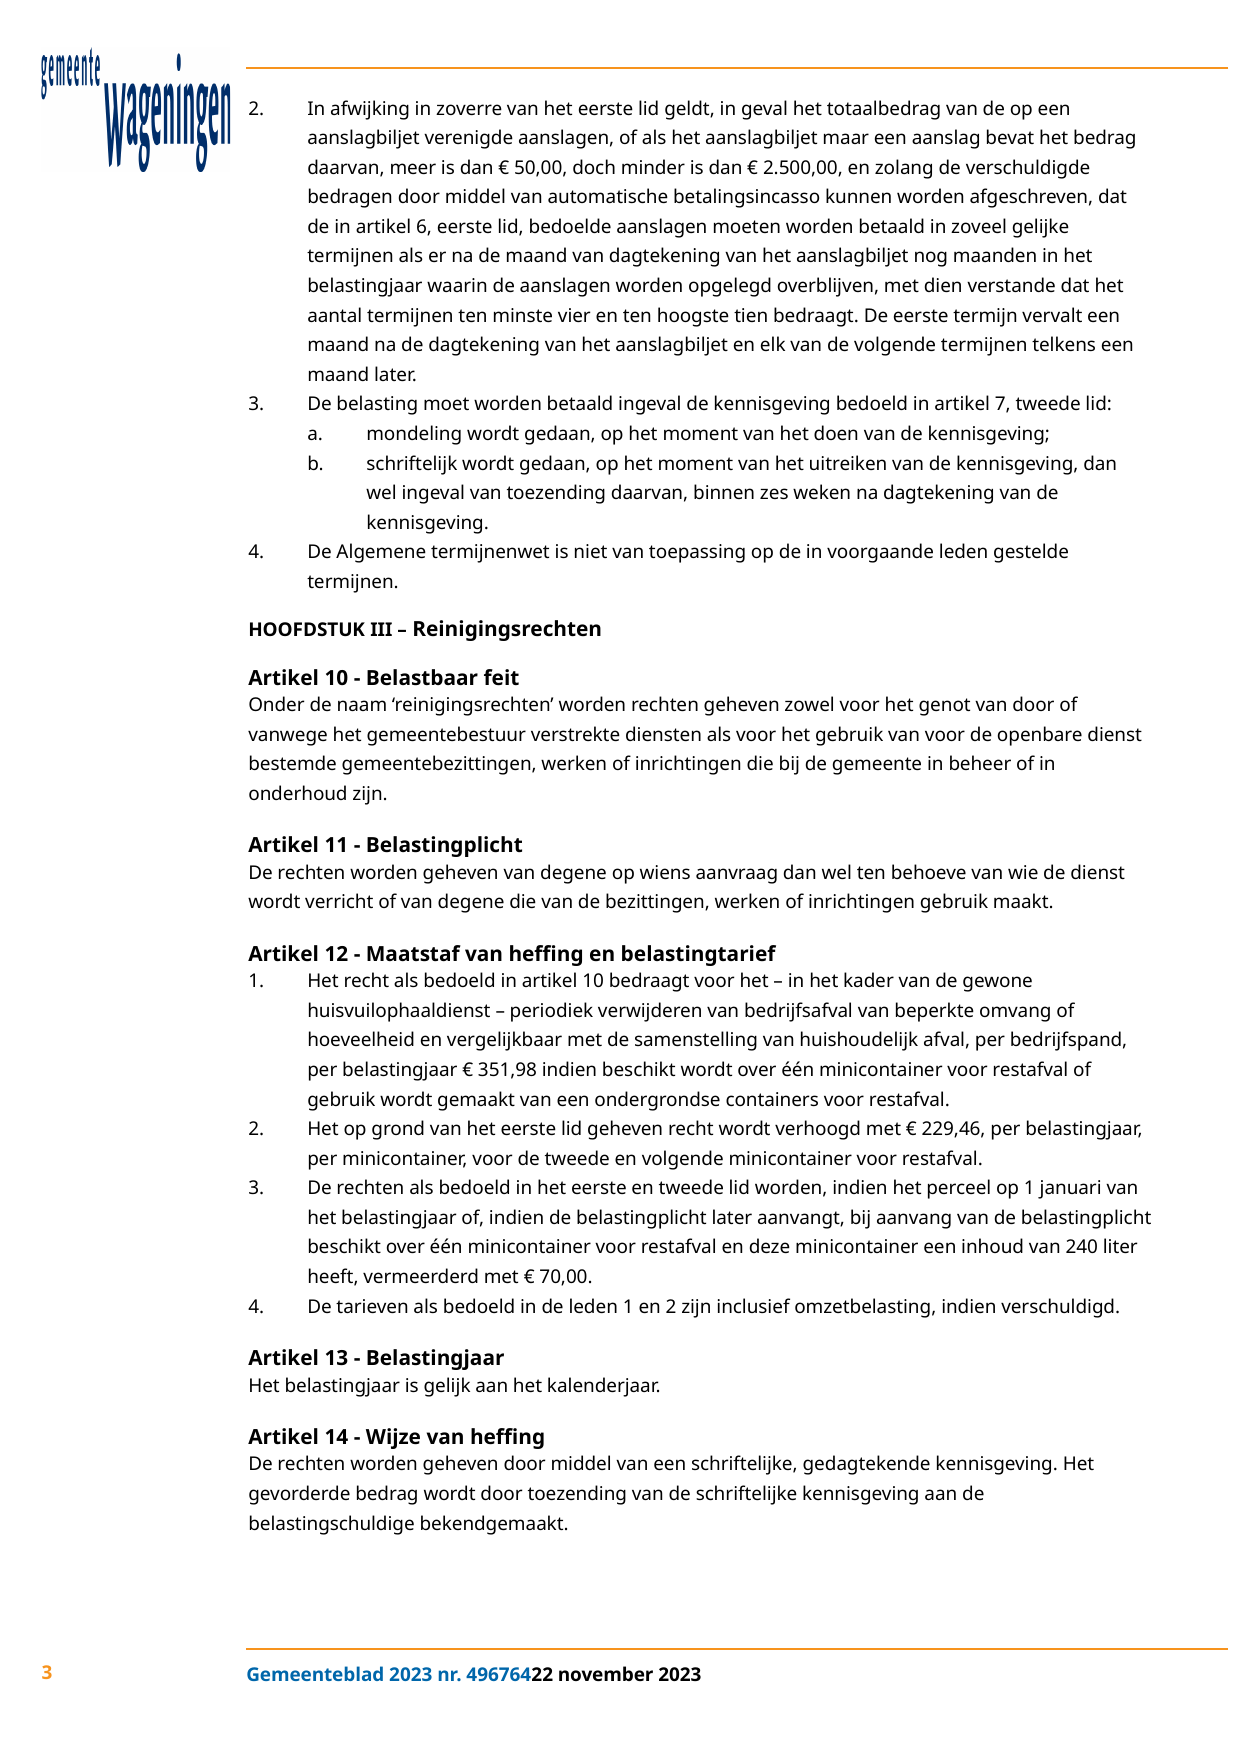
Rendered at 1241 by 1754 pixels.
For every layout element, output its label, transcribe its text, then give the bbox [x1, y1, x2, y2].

list In afwijking in zoverre van het eerste lid geldt, in geval het totaalbedrag van de op een aanslagbiljet verenigde aanslagen, of als het aanslagbiljet maar een aanslag bevat het bedrag daarvan, meer is dan € 50,00, doch minder is dan € 2.500,00, en zolang de verschuldigde bedragen door middel van automatische betalingsincasso kunnen worden afgeschreven, dat de in artikel 6, eerste lid, bedoelde aanslagen moeten worden betaald in zoveel gelijke termijnen als er na de maand van dagtekening van het aanslagbiljet nog maanden in het belastingjaar waarin de aanslagen worden opgelegd overblijven, met dien verstande dat het aantal termijnen ten minste vier en ten hoogste tien bedraagt. De eerste termijn vervalt een maand na de dagtekening van het aanslagbiljet en elk van de volgende termijnen telkens een maand later. [248, 95, 1152, 387]
text De rechten worden geheven door middel van een schriftelijke, gedagtekende kennisgeving. Het gevorderde bedrag wordt door toezending van de schriftelijke kennisgeving aan de belastingschuldige bekendgemaakt. [248, 1451, 1152, 1536]
list mondeling wordt gedaan, op het moment van het doen van de kennisgeving; [307, 420, 1152, 446]
text HOOFDSTUK III – Reinigingsrechten [248, 614, 1152, 642]
list De Algemene termijnenwet is niet van toepassing op de in voorgaande leden gestelde termijnen. [248, 538, 1152, 594]
list schriftelijk wordt gedaan, op het moment van het uitreiken van de kennisgeving, dan wel ingeval van toezending daarvan, binnen zes weken na dagtekening van de kennisgeving. [307, 450, 1152, 535]
picture [41, 47, 231, 172]
list De belasting moet worden betaald ingeval de kennisgeving bedoeld in artikel 7, tweede lid: [248, 391, 1152, 416]
text Artikel 12 - Maatstaf van heffing en belastingtarief [248, 939, 1152, 967]
list Het op grond van het eerste lid geheven recht wordt verhoogd met € 229,46, per belastingjaar, per minicontainer, voor de tweede en volgende minicontainer voor restafval. [248, 1115, 1152, 1171]
text Artikel 14 - Wijze van heffing [248, 1422, 1152, 1451]
list Het recht als bedoeld in artikel 10 bedraagt voor het – in het kader van de gewone huisvuilophaaldienst – periodiek verwijderen van bedrijfsafval van beperkte omvang of hoeveelheid en vergelijkbaar met de samenstelling van huishoudelijk afval, per bedrijfspand, per belastingjaar € 351,98 indien beschikt wordt over één minicontainer voor restafval of gebruik wordt gemaakt van een ondergrondse containers voor restafval. [248, 967, 1152, 1112]
text Het belastingjaar is gelijk aan het kalenderjaar. [248, 1372, 1152, 1397]
list De tarieven als bedoeld in de leden 1 en 2 zijn inclusief omzetbelasting, indien verschuldigd. [248, 1293, 1152, 1319]
text Artikel 10 - Belastbaar feit [248, 663, 1152, 691]
text De rechten worden geheven van degene op wiens aanvraag dan wel ten behoeve van wie de dienst wordt verricht of van degene die van de bezittingen, werken of inrichtingen gebruik maakt. [248, 859, 1152, 914]
text Artikel 13 - Belastingjaar [248, 1343, 1152, 1372]
list De rechten als bedoeld in het eerste en tweede lid worden, indien het perceel op 1 januari van het belastingjaar of, indien de belastingplicht later aanvangt, bij aanvang van de belastingplicht beschikt over één minicontainer voor restafval en deze minicontainer een inhoud van 240 liter heeft, vermeerderd met € 70,00. [248, 1174, 1152, 1289]
text Onder de naam ‘reinigingsrechten’ worden rechten geheven zowel voor het genot van door of vanwege het gemeentebestuur verstrekte diensten als voor het gebruik van voor de openbare dienst bestemde gemeentebezittingen, werken of inrichtingen die bij de gemeente in beheer of in onderhoud zijn. [248, 691, 1152, 806]
text Artikel 11 - Belastingplicht [248, 831, 1152, 859]
